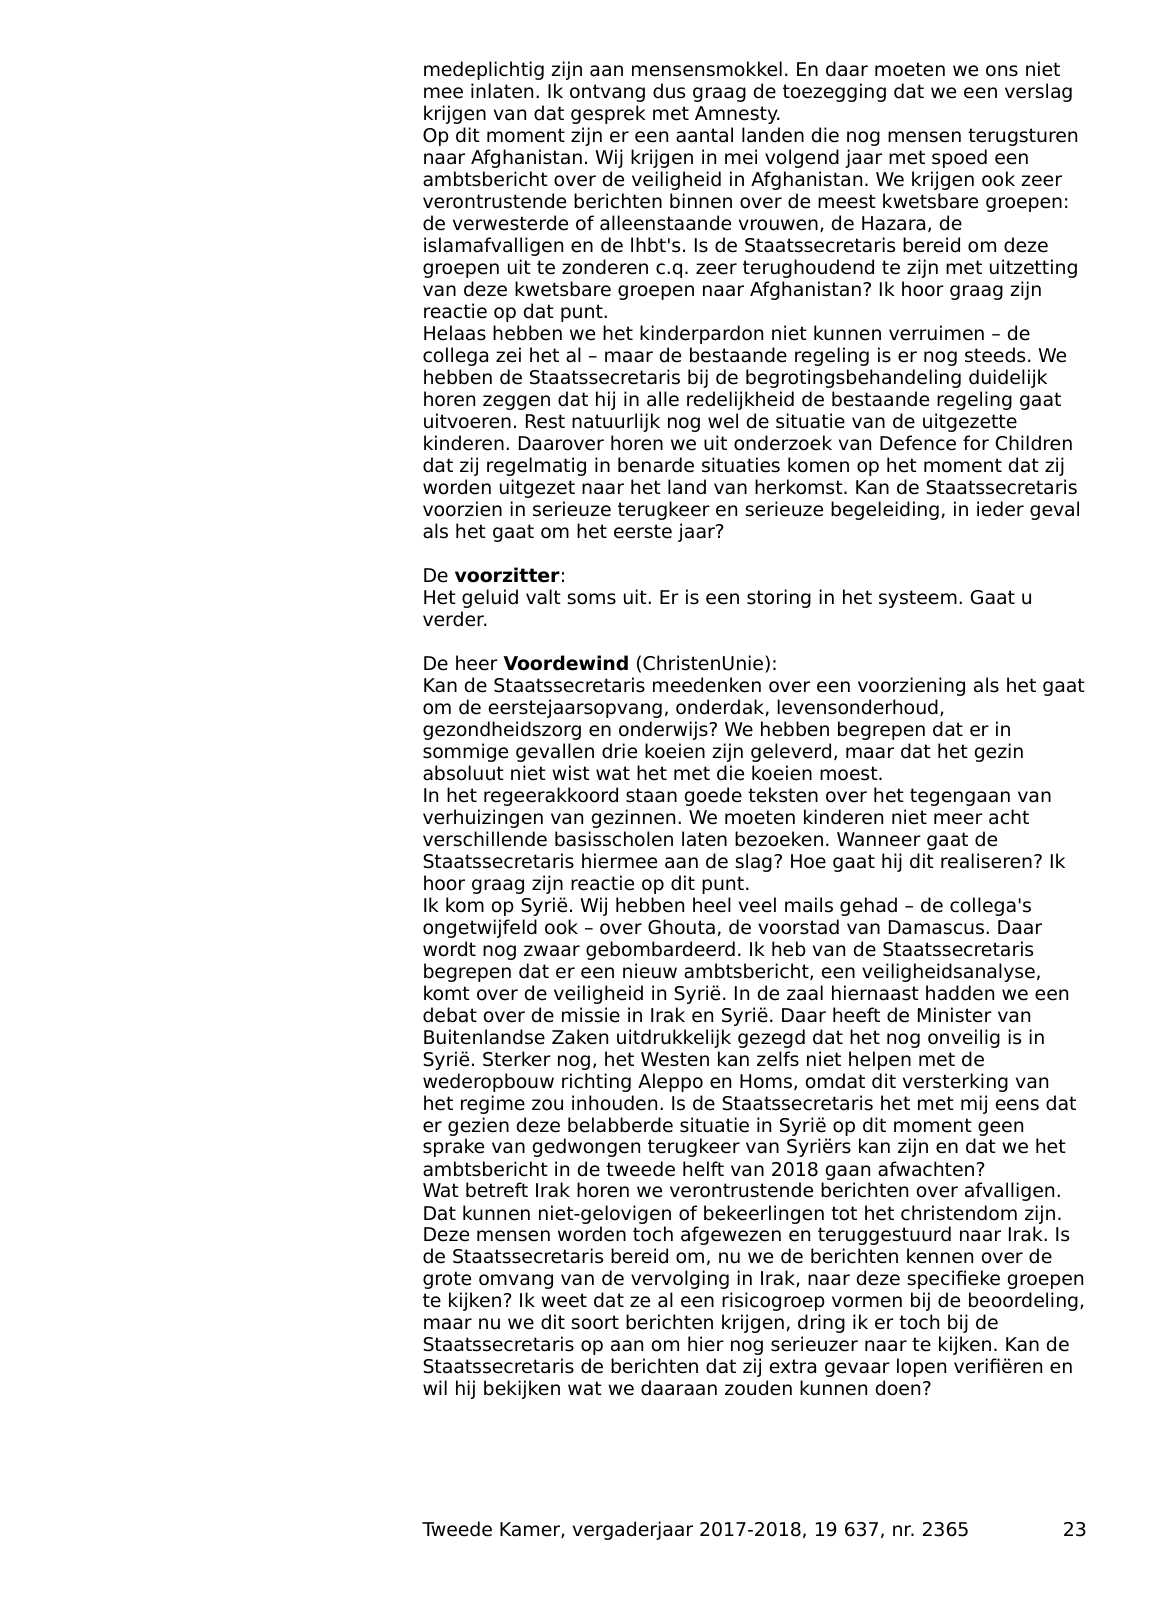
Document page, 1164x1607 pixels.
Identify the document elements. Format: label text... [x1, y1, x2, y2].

text Wat betreft Irak horen we verontrustende berichten over afvalligen. Dat kunnen niet-gelovigen of bekeerlingen tot het christendom zijn. Deze mensen worden toch afgewezen en teruggestuurd naar Irak. Is de Staatssecretaris bereid om, nu we de berichten kennen over de grote omvang van de vervolging in Irak, naar deze specifieke groepen te kijken? Ik weet dat ze al een risicogroep vormen bij de beoordeling, maar nu we dit soort berichten krijgen, dring ik er toch bij de Staatssecretaris op aan om hier nog serieuzer naar te kijken. Kan de Staatssecretaris de berichten dat zij extra gevaar lopen verifiëren en wil hij bekijken wat we daaraan zouden kunnen doen? [422, 1180, 1087, 1400]
text Op dit moment zijn er een aantal landen die nog mensen terugsturen naar Afghanistan. Wij krijgen in mei volgend jaar met spoed een ambtsbericht over de veiligheid in Afghanistan. We krijgen ook zeer verontrustende berichten binnen over de meest kwetsbare groepen: de verwesterde of alleenstaande vrouwen, de Hazara, de islamafvalligen en de lhbt's. Is de Staatssecretaris bereid om deze groepen uit te zonderen c.q. zeer terughoudend te zijn met uitzetting van deze kwetsbare groepen naar Afghanistan? Ik hoor graag zijn reactie op dat punt. [422, 125, 1087, 323]
text De heer Voordewind (ChristenUnie): [422, 653, 1087, 675]
text De voorzitter: [422, 565, 1087, 587]
text Het geluid valt soms uit. Er is een storing in het systeem. Gaat u verder. [422, 587, 1087, 631]
text medeplichtig zijn aan mensensmokkel. En daar moeten we ons niet mee inlaten. Ik ontvang dus graag de toezegging dat we een verslag krijgen van dat gesprek met Amnesty. [422, 59, 1087, 125]
text Ik kom op Syrië. Wij hebben heel veel mails gehad – de collega's ongetwijfeld ook – over Ghouta, de voorstad van Damascus. Daar wordt nog zwaar gebombardeerd. Ik heb van de Staatssecretaris begrepen dat er een nieuw ambtsbericht, een veiligheidsanalyse, komt over de veiligheid in Syrië. In de zaal hiernaast hadden we een debat over de missie in Irak en Syrië. Daar heeft de Minister van Buitenlandse Zaken uitdrukkelijk gezegd dat het nog onveilig is in Syrië. Sterker nog, het Westen kan zelfs niet helpen met de wederopbouw richting Aleppo en Homs, omdat dit versterking van het regime zou inhouden. Is de Staatssecretaris het met mij eens dat er gezien deze belabberde situatie in Syrië op dit moment geen sprake van gedwongen terugkeer van Syriërs kan zijn en dat we het ambtsbericht in de tweede helft van 2018 gaan afwachten? [422, 895, 1087, 1180]
text Helaas hebben we het kinderpardon niet kunnen verruimen – de collega zei het al – maar de bestaande regeling is er nog steeds. We hebben de Staatssecretaris bij de begrotingsbehandeling duidelijk horen zeggen dat hij in alle redelijkheid de bestaande regeling gaat uitvoeren. Rest natuurlijk nog wel de situatie van de uitgezette kinderen. Daarover horen we uit onderzoek van Defence for Children dat zij regelmatig in benarde situaties komen op het moment dat zij worden uitgezet naar het land van herkomst. Kan de Staatssecretaris voorzien in serieuze terugkeer en serieuze begeleiding, in ieder geval als het gaat om het eerste jaar? [422, 323, 1087, 543]
text In het regeerakkoord staan goede teksten over het tegengaan van verhuizingen van gezinnen. We moeten kinderen niet meer acht verschillende basisscholen laten bezoeken. Wanneer gaat de Staatssecretaris hiermee aan de slag? Hoe gaat hij dit realiseren? Ik hoor graag zijn reactie op dit punt. [422, 785, 1087, 895]
text Kan de Staatssecretaris meedenken over een voorziening als het gaat om de eerstejaarsopvang, onderdak, levensonderhoud, gezondheidszorg en onderwijs? We hebben begrepen dat er in sommige gevallen drie koeien zijn geleverd, maar dat het gezin absoluut niet wist wat het met die koeien moest. [422, 675, 1087, 785]
